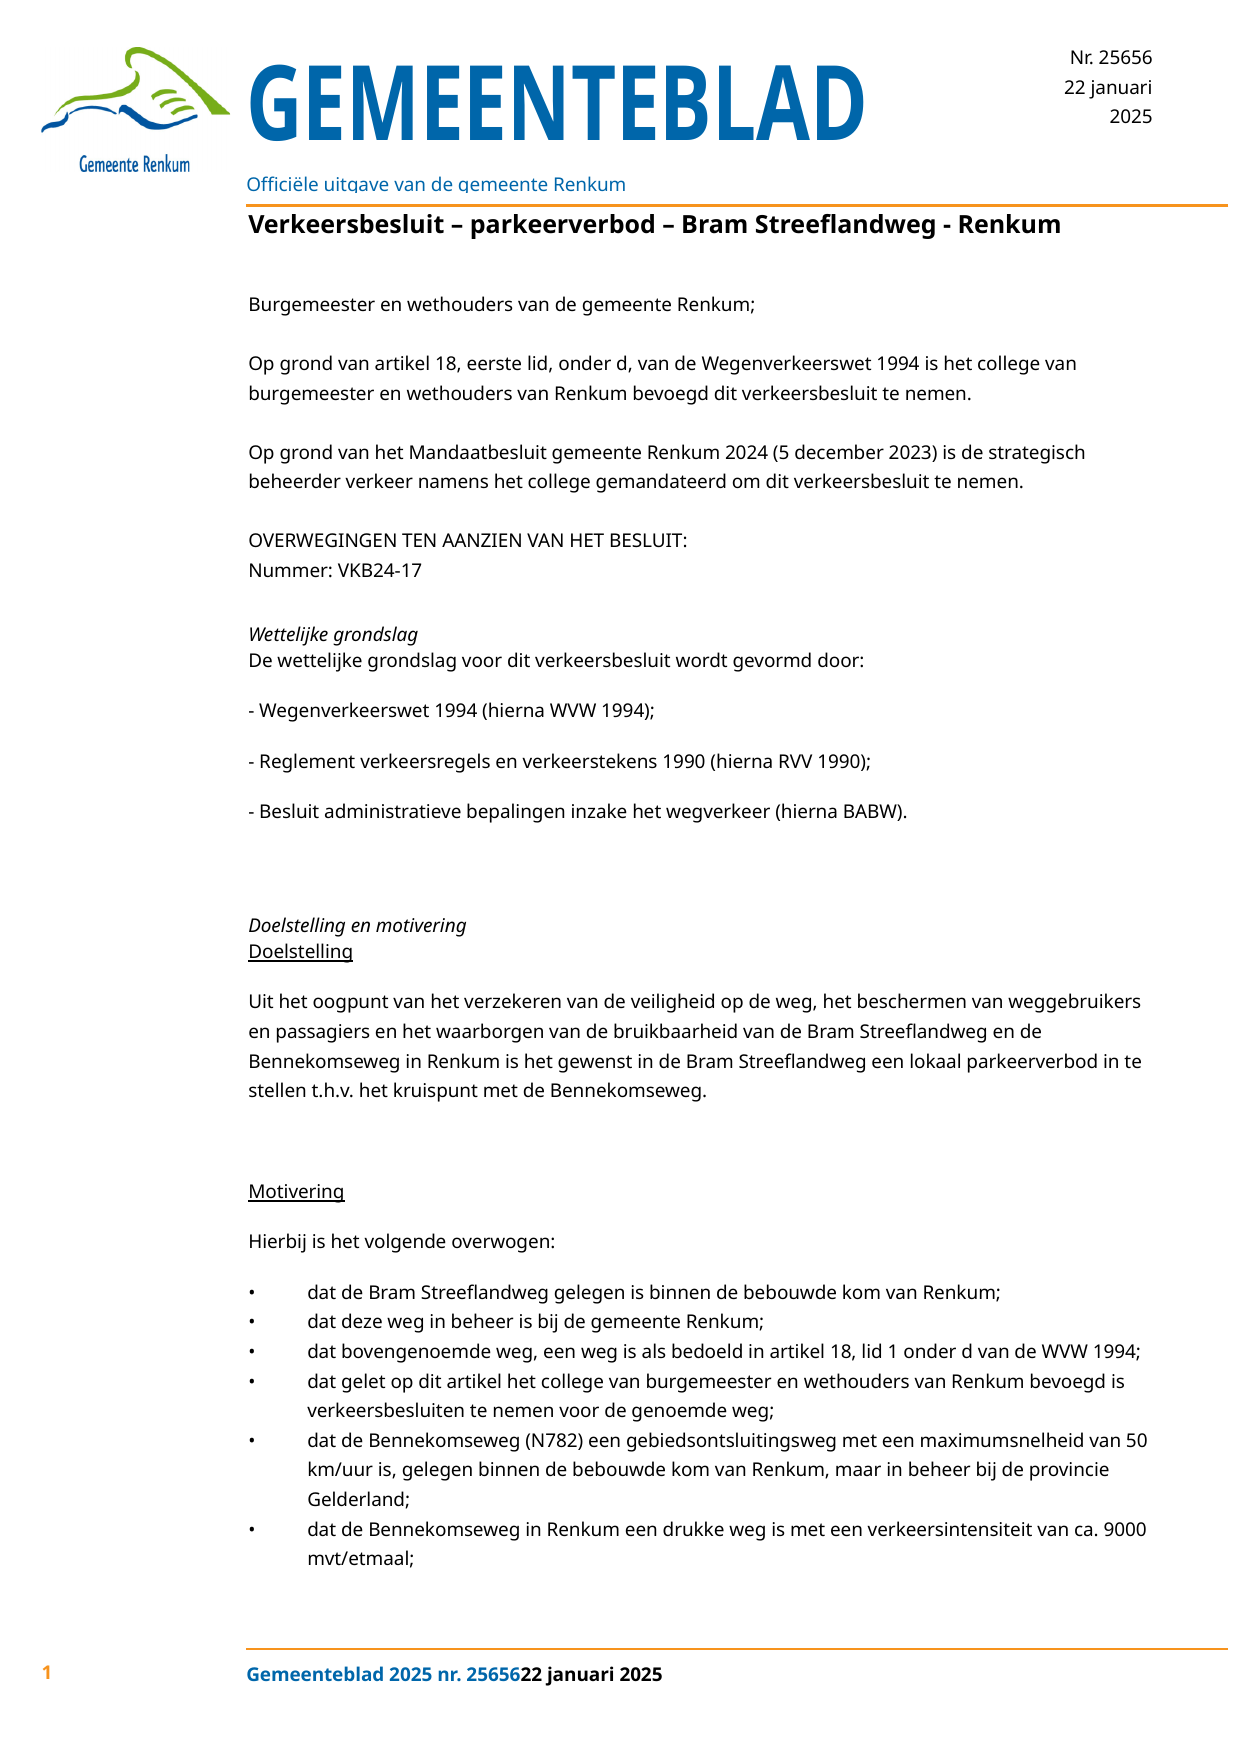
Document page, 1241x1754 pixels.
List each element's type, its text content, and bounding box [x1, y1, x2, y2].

text Hierbij is het volgende overwogen: [248, 1229, 1152, 1254]
picture [41, 47, 231, 172]
text - Reglement verkeersregels en verkeerstekens 1990 (hierna RVV 1990); [248, 748, 1152, 773]
list dat gelet op dit artikel het college van burgemeester en wethouders van Renkum bevoegd is verkeersbesluiten te nemen voor de genoemde weg; [248, 1368, 1152, 1423]
text Wettelijke grondslag [248, 621, 1152, 647]
text OVERWEGINGEN TEN AANZIEN VAN HET BESLUIT: [248, 528, 1152, 553]
text - Wegenverkeerswet 1994 (hierna WVW 1994); [248, 697, 1152, 723]
text Burgemeester en wethouders van de gemeente Renkum; [248, 291, 1152, 317]
text Verkeersbesluit – parkeerverbod – Bram Streeflandweg - Renkum [248, 207, 1152, 241]
text Op grond van artikel 18, eerste lid, onder d, van de Wegenverkeerswet 1994 is het college van burgemeester en wethouders van Renkum bevoegd dit verkeersbesluit te nemen. [248, 350, 1152, 406]
text Op grond van het Mandaatbesluit gemeente Renkum 2024 (5 december 2023) is de strategisch beheerder verkeer namens het college gemandateerd om dit verkeersbesluit te nemen. [248, 439, 1152, 494]
text - Besluit administratieve bepalingen inzake het wegverkeer (hierna BABW). [248, 798, 1152, 824]
text Doelstelling en motivering [248, 913, 1152, 938]
list dat de Bennekomseweg (N782) een gebiedsontsluitingsweg met een maximumsnelheid van 50 km/uur is, gelegen binnen de bebouwde kom van Renkum, maar in beheer bij de provincie Gelderland; [248, 1427, 1152, 1512]
text Uit het oogpunt van het verzekeren van de veiligheid op de weg, het beschermen van weggebruikers en passagiers en het waarborgen van de bruikbaarheid van de Bram Streeflandweg en de Bennekomseweg in Renkum is het gewenst in de Bram Streeflandweg een lokaal parkeerverbod in te stellen t.h.v. het kruispunt met de Bennekomseweg. [248, 989, 1152, 1103]
text Motivering [248, 1178, 1152, 1204]
list dat de Bram Streeflandweg gelegen is binnen de bebouwde kom van Renkum; [248, 1279, 1152, 1305]
text De wettelijke grondslag voor dit verkeersbesluit wordt gevormd door: [248, 647, 1152, 673]
text Doelstelling [248, 938, 1152, 964]
list dat de Bennekomseweg in Renkum een drukke weg is met een verkeersintensiteit van ca. 9000 mvt/etmaal; [248, 1516, 1152, 1571]
list dat bovengenoemde weg, een weg is als bedoeld in artikel 18, lid 1 onder d van de WVW 1994; [248, 1338, 1152, 1364]
list dat deze weg in beheer is bij de gemeente Renkum; [248, 1309, 1152, 1334]
text Nummer: VKB24-17 [248, 557, 1152, 583]
